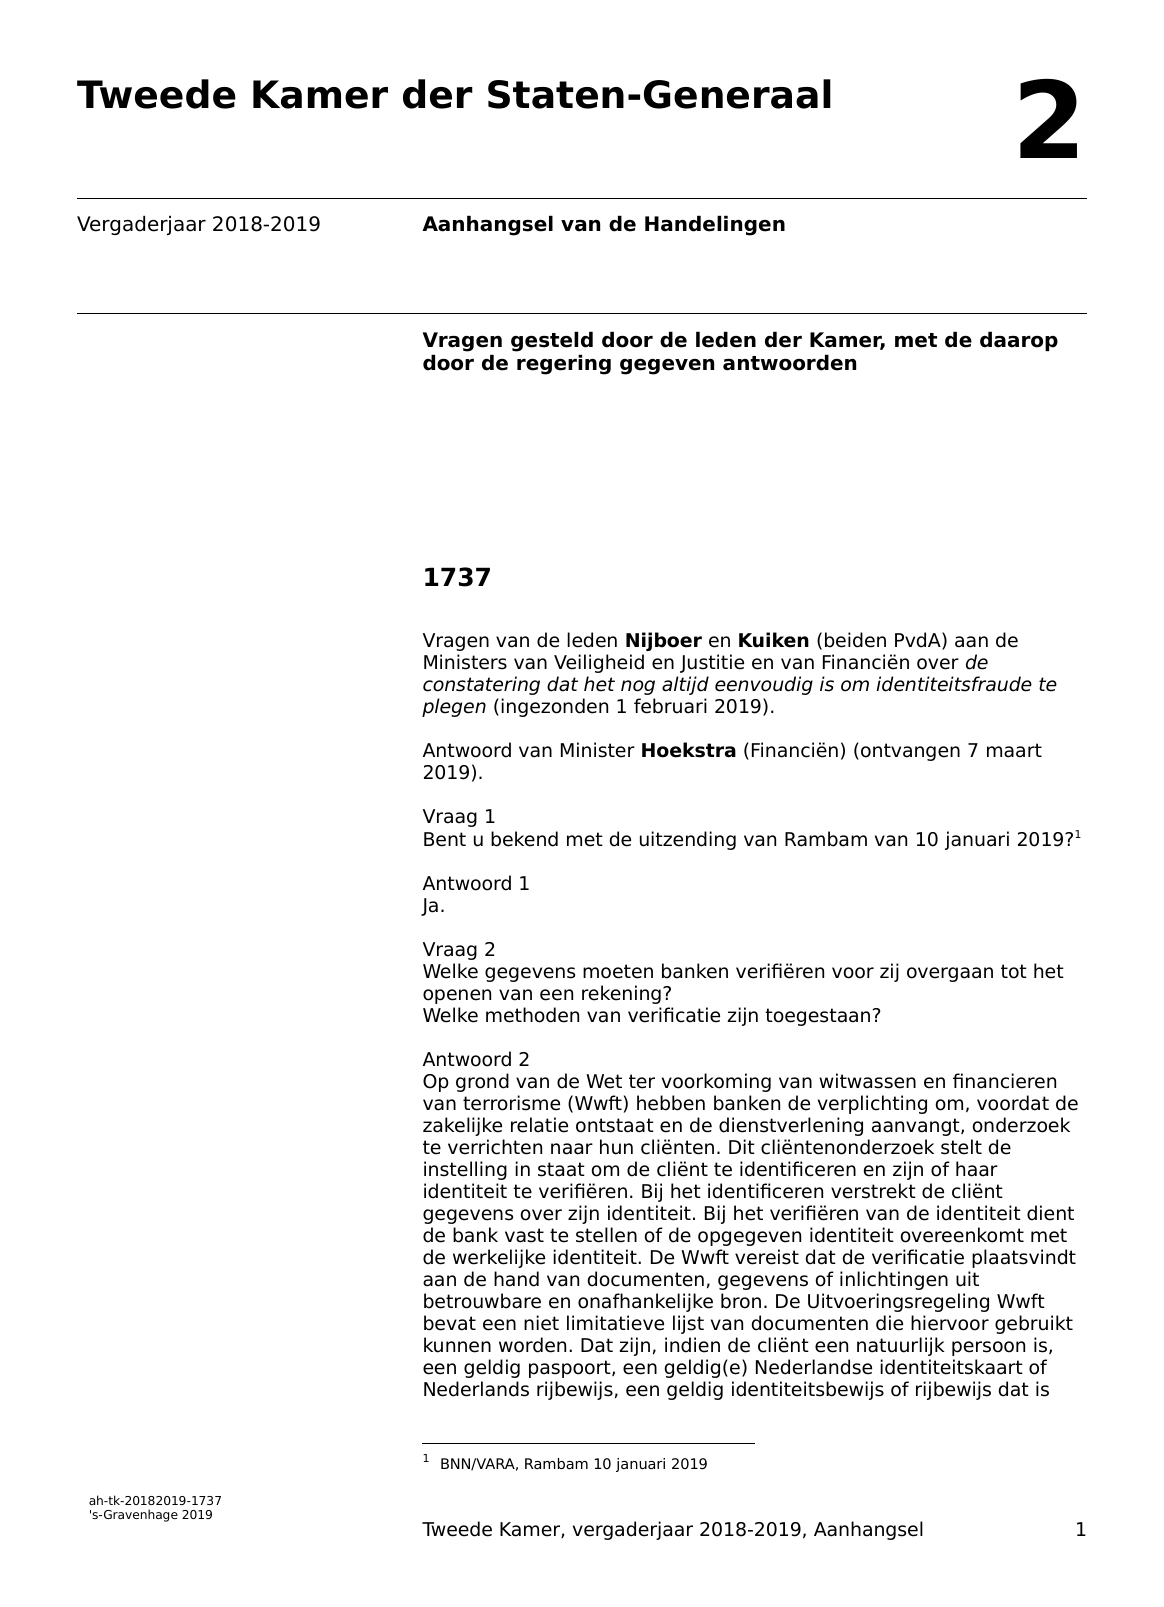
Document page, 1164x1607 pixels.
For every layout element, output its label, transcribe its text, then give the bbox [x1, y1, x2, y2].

text Ja. [422, 894, 1087, 917]
text Welke gegevens moeten banken verifiëren voor zij overgaan tot het openen van een rekening? [422, 961, 1087, 1005]
text ah-tk-20182019-1737 [88, 1494, 323, 1508]
table_cell Aanhangsel van de Handelingen [422, 199, 1087, 313]
text Antwoord 2 [422, 1049, 1087, 1071]
text 's-Gravenhage 2019 [88, 1508, 323, 1522]
table_cell Vragen gesteld door de leden der Kamer, met de daarop door de regering gegeven antwoorden [422, 314, 1087, 375]
text Bent u bekend met de uitzending van Rambam van 10 januari 2019? [422, 828, 1087, 850]
table_header Tweede Kamer der Staten-Generaal [77, 59, 886, 198]
text BNN/VARA, Rambam 10 januari 2019 [422, 1452, 1087, 1474]
text Antwoord 1 [422, 873, 1087, 894]
text Op grond van de Wet ter voorkoming van witwassen en financieren van terrorisme (Wwft) hebben banken de verplichting om, voordat de zakelijke relatie ontstaat en de dienstverlening aanvangt, onderzoek te verrichten naar hun cliënten. Dit cliëntenonderzoek stelt de instelling in staat om de cliënt te identificeren en zijn of haar identiteit te verifiëren. Bij het identificeren verstrekt de cliënt gegevens over zijn identiteit. Bij het verifiëren van de identiteit dient de bank vast te stellen of de opgegeven identiteit overeenkomt met de werkelijke identiteit. De Wwft vereist dat de verificatie plaatsvindt aan de hand van documenten, gegevens of inlichtingen uit betrouwbare en onafhankelijke bron. De Uitvoeringsregeling Wwft bevat een niet limitatieve lijst van documenten die hiervoor gebruikt kunnen worden. Dat zijn, indien de cliënt een natuurlijk persoon is, een geldig paspoort, een geldig(e) Nederlandse identiteitskaart of Nederlands rijbewijs, een geldig identiteitsbewijs of rijbewijs dat is [422, 1071, 1087, 1401]
text Vraag 2 [422, 939, 1087, 961]
text Welke methoden van verificatie zijn toegestaan? [422, 1005, 1087, 1027]
table_header 2 [886, 59, 1087, 198]
text Vragen van de leden Nijboer en Kuiken (beiden PvdA) aan de Ministers van Veiligheid en Justitie en van Financiën over de constatering dat het nog altijd eenvoudig is om identiteitsfraude te plegen (ingezonden 1 februari 2019). [422, 630, 1087, 718]
text 1737 [422, 563, 1087, 592]
table_cell [77, 314, 422, 375]
text Vraag 1 [422, 806, 1087, 828]
text Antwoord van Minister Hoekstra (Financiën) (ontvangen 7 maart 2019). [422, 740, 1087, 784]
table_cell Vergaderjaar 2018-2019 [77, 199, 422, 313]
